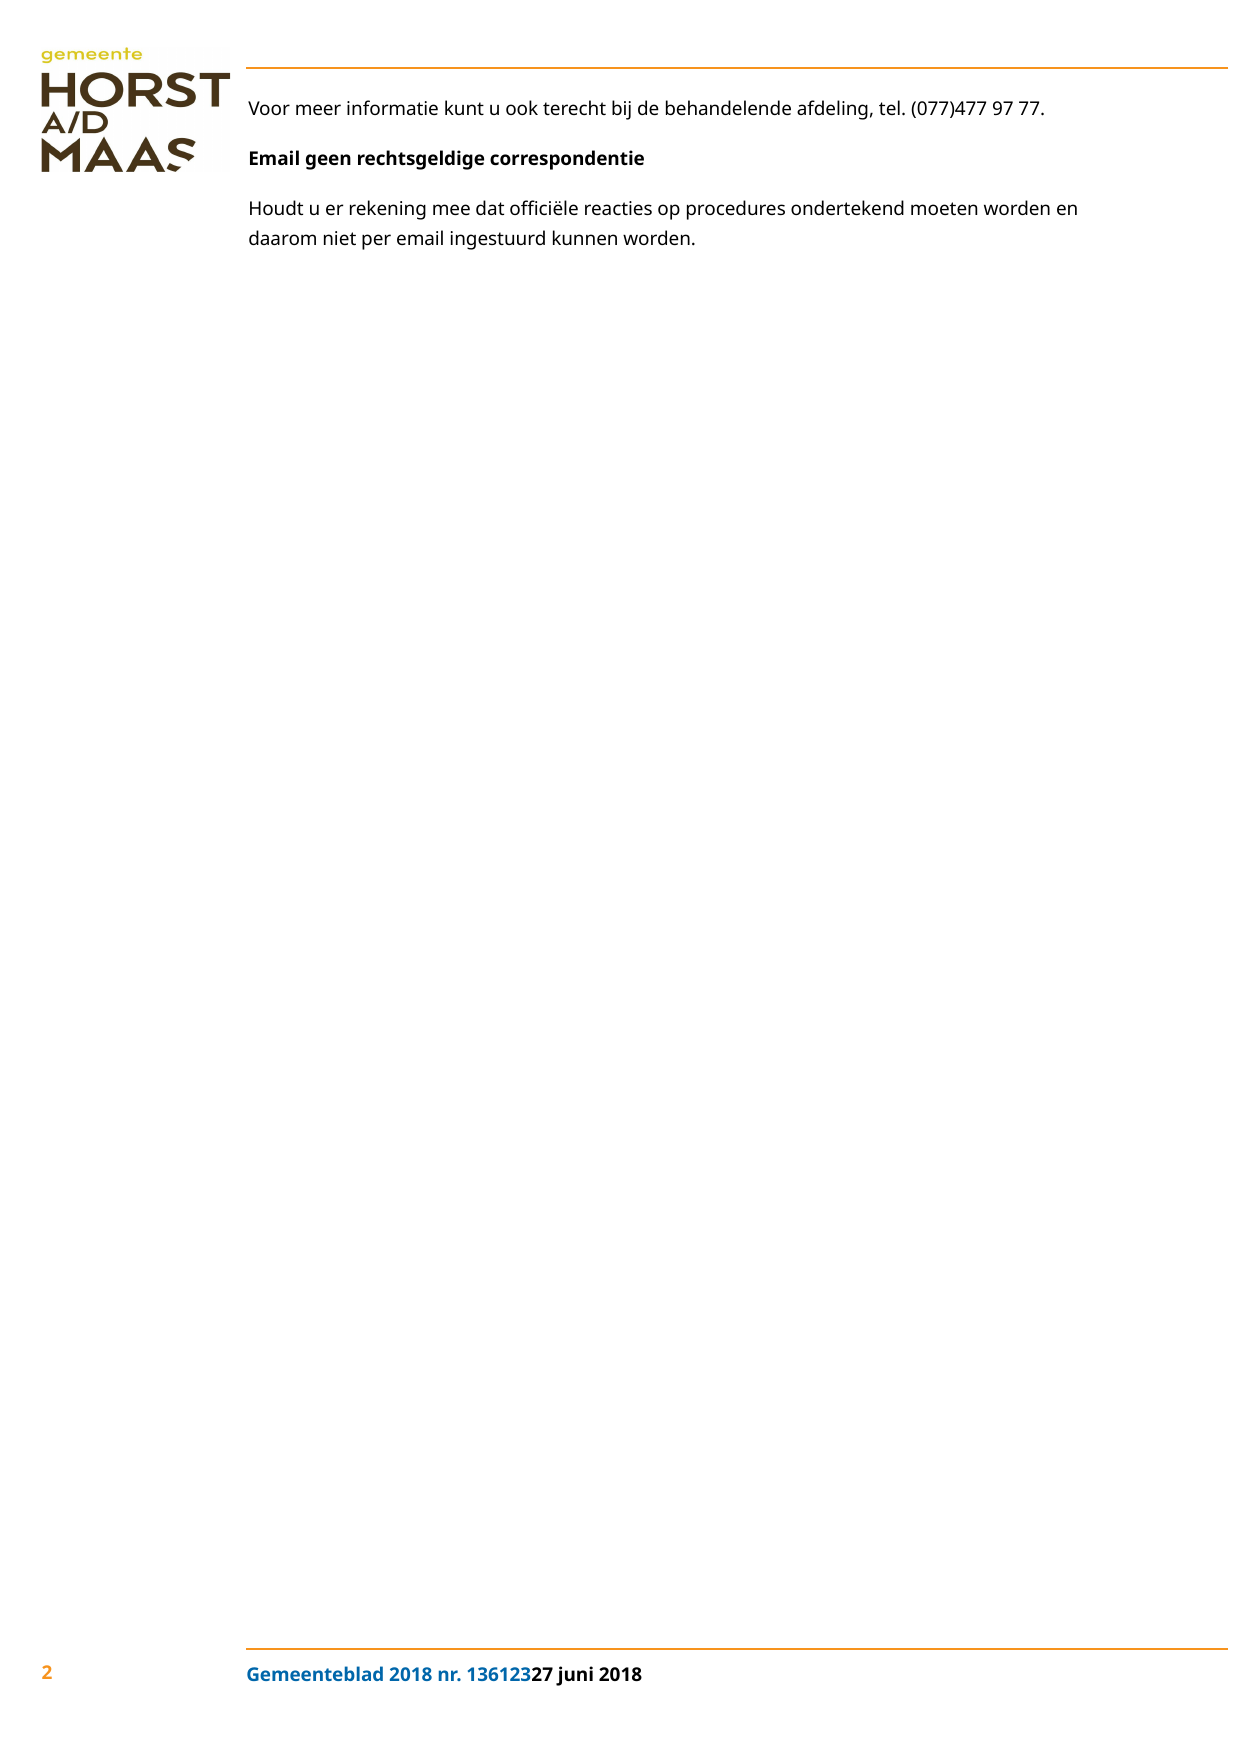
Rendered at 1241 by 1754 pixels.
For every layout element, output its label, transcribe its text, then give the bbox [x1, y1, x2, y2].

picture [41, 47, 231, 172]
text Houdt u er rekening mee dat officiële reacties op procedures ondertekend moeten worden en daarom niet per email ingestuurd kunnen worden. [248, 196, 1152, 251]
text Email geen rechtsgeldige correspondentie [248, 145, 1152, 171]
text Voor meer informatie kunt u ook terecht bij de behandelende afdeling, tel. (077)477 97 77. [248, 95, 1152, 121]
